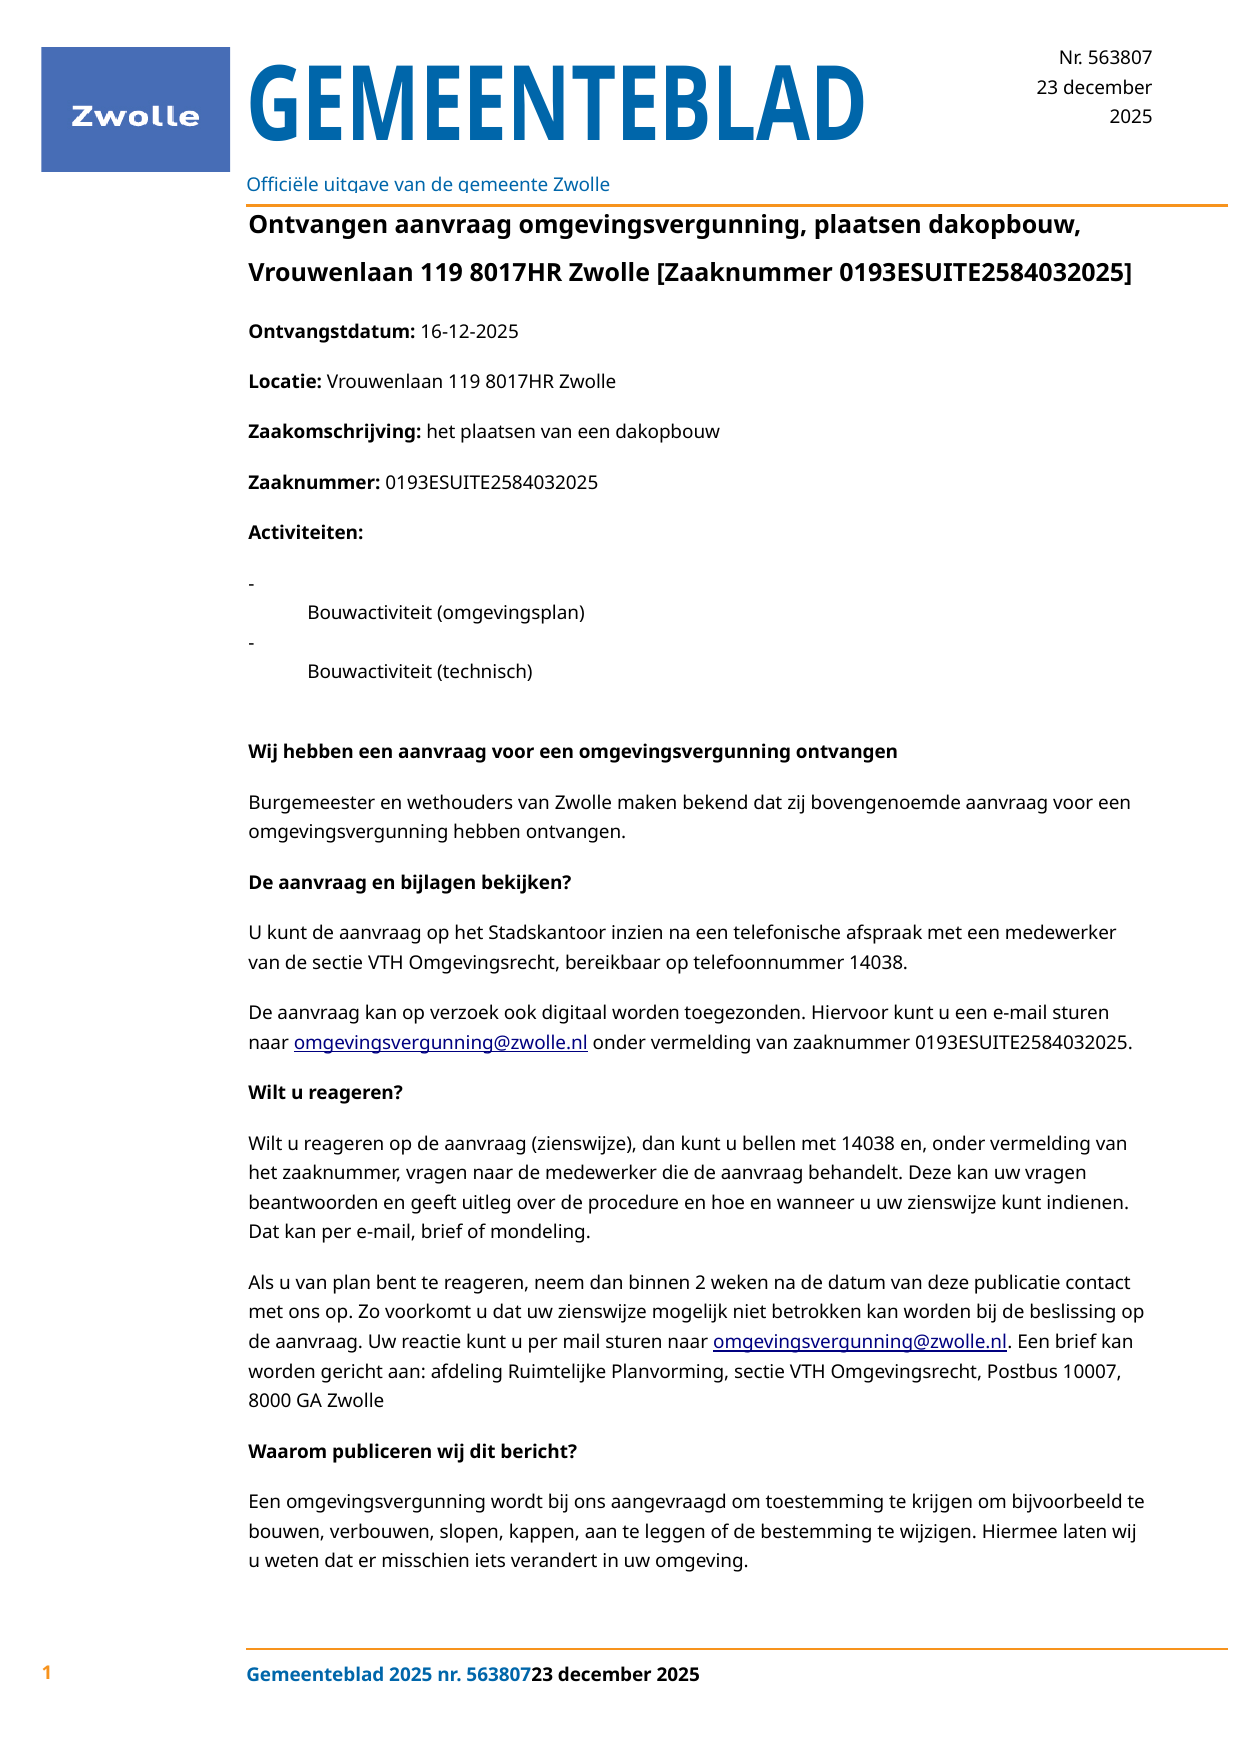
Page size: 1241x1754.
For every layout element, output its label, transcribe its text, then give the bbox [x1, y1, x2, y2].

text De aanvraag en bijlagen bekijken? [248, 869, 1152, 895]
text Ontvangen aanvraag omgevingsvergunning, plaatsen dakopbouw, Vrouwenlaan 119 8017HR Zwolle [Zaaknummer 0193ESUITE2584032025] [248, 207, 1152, 288]
text Wilt u reageren op de aanvraag (zienswijze), dan kunt u bellen met 14038 en, onder vermelding van het zaaknummer, vragen naar de medewerker die de aanvraag behandelt. Deze kan uw vragen beantwoorden en geeft uitleg over de procedure en hoe en wanneer u uw zienswijze kunt indienen. Dat kan per e-mail, brief of mondeling. [248, 1130, 1152, 1244]
text Zaaknummer: 0193ESUITE2584032025 [248, 469, 1152, 495]
text Activiteiten: [248, 519, 1152, 545]
list Bouwactiviteit (omgevingsplan) [248, 599, 1152, 625]
text Burgemeester en wethouders van Zwolle maken bekend dat zij bovengenoemde aanvraag voor een omgevingsvergunning hebben ontvangen. [248, 789, 1152, 844]
text Als u van plan bent te reageren, neem dan binnen 2 weken na de datum van deze publicatie contact met ons op. Zo voorkomt u dat uw zienswijze mogelijk niet betrokken kan worden bij de beslissing op de aanvraag. Uw reactie kunt u per mail sturen naar omgevingsvergunning@zwolle.nl. Een brief kan worden gericht aan: afdeling Ruimtelijke Planvorming, sectie VTH Omgevingsrecht, Postbus 10007, 8000 GA Zwolle [248, 1269, 1152, 1413]
text Een omgevingsvergunning wordt bij ons aangevraagd om toestemming te krijgen om bijvoorbeeld te bouwen, verbouwen, slopen, kappen, aan te leggen of de bestemming te wijzigen. Hiermee laten wij u weten dat er misschien iets verandert in uw omgeving. [248, 1488, 1152, 1573]
picture [41, 47, 231, 172]
text Wij hebben een aanvraag voor een omgevingsvergunning ontvangen [248, 739, 1152, 764]
text Ontvangstdatum: 16-12-2025 [248, 318, 1152, 344]
text Locatie: Vrouwenlaan 119 8017HR Zwolle [248, 368, 1152, 394]
text Wilt u reageren? [248, 1079, 1152, 1105]
text Waarom publiceren wij dit bericht? [248, 1438, 1152, 1464]
text Zaakomschrijving: het plaatsen van een dakopbouw [248, 419, 1152, 444]
text U kunt de aanvraag op het Stadskantoor inzien na een telefonische afspraak met een medewerker van de sectie VTH Omgevingsrecht, bereikbaar op telefoonnummer 14038. [248, 919, 1152, 975]
list Bouwactiviteit (technisch) [248, 659, 1152, 684]
text De aanvraag kan op verzoek ook digitaal worden toegezonden. Hiervoor kunt u een e-mail sturen naar omgevingsvergunning@zwolle.nl onder vermelding van zaaknummer 0193ESUITE2584032025. [248, 999, 1152, 1055]
